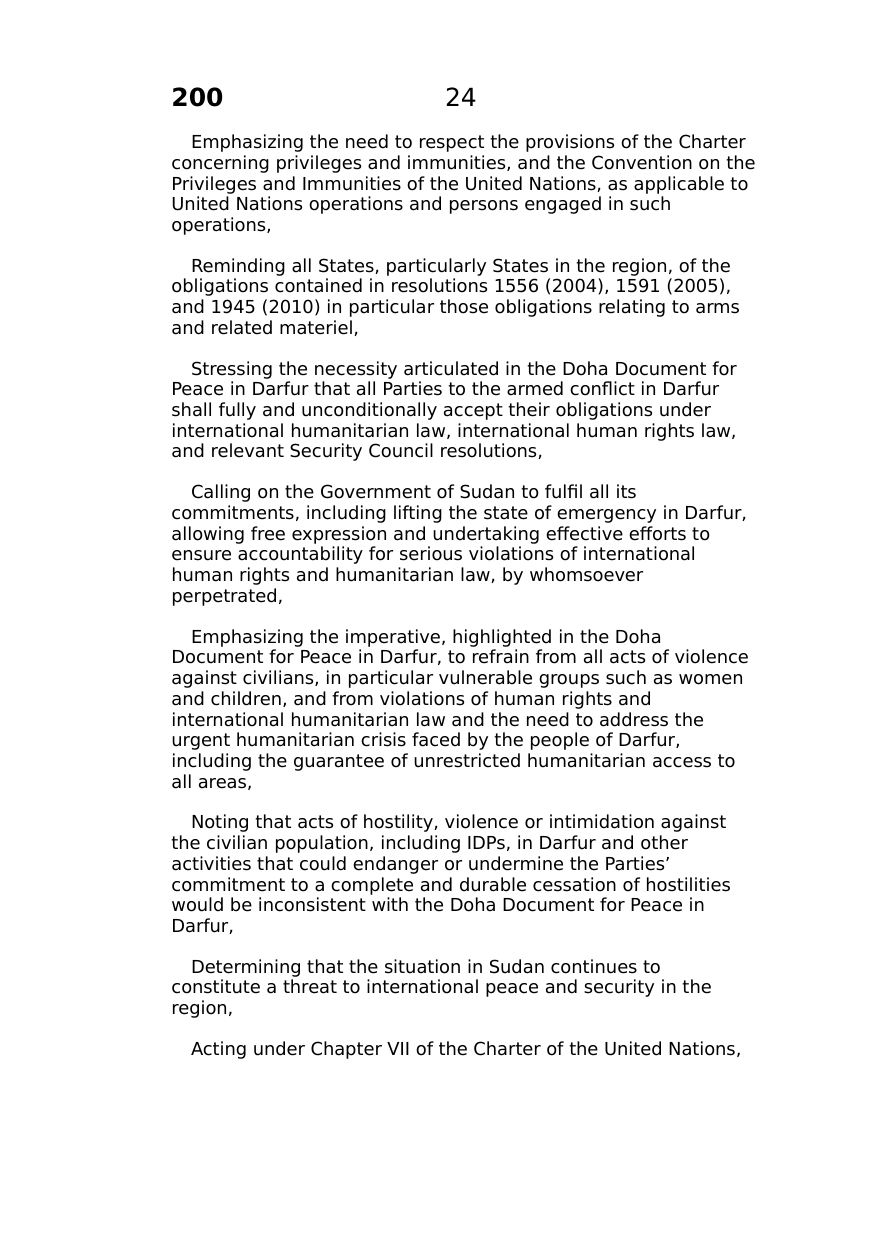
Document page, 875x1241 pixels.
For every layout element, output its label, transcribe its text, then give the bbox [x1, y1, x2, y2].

text Emphasizing the imperative, highlighted in the Doha Document for Peace in Darfur, to refrain from all acts of violence against civilians, in particular vulnerable groups such as women and children, and from violations of human rights and international humanitarian law and the need to address the urgent humanitarian crisis faced by the people of Darfur, including the guarantee of unrestricted humanitarian access to all areas, [171, 626, 756, 792]
text Determining that the situation in Sudan continues to constitute a threat to international peace and security in the region, [171, 957, 756, 1019]
text Acting under Chapter VII of the Charter of the United Nations, [171, 1039, 756, 1059]
text Reminding all States, particularly States in the region, of the obligations contained in resolutions 1556 (2004), 1591 (2005), and 1945 (2010) in particular those obligations relating to arms and related materiel, [171, 256, 756, 338]
text Calling on the Government of Sudan to fulfil all its commitments, including lifting the state of emergency in Darfur, allowing free expression and undertaking effective efforts to ensure accountability for serious violations of international human rights and humanitarian law, by whomsoever perpetrated, [171, 482, 756, 606]
text Emphasizing the need to respect the provisions of the Charter concerning privileges and immunities, and the Convention on the Privileges and Immunities of the United Nations, as applicable to United Nations operations and persons engaged in such operations, [171, 132, 756, 236]
text Noting that acts of hostility, violence or intimidation against the civilian population, including IDPs, in Darfur and other activities that could endanger or undermine the Parties’ commitment to a complete and durable cessation of hostilities would be inconsistent with the Doha Document for Peace in Darfur, [171, 812, 756, 937]
text Stressing the necessity articulated in the Doha Document for Peace in Darfur that all Parties to the armed conflict in Darfur shall fully and unconditionally accept their obligations under international humanitarian law, international human rights law, and relevant Security Council resolutions, [171, 358, 756, 462]
